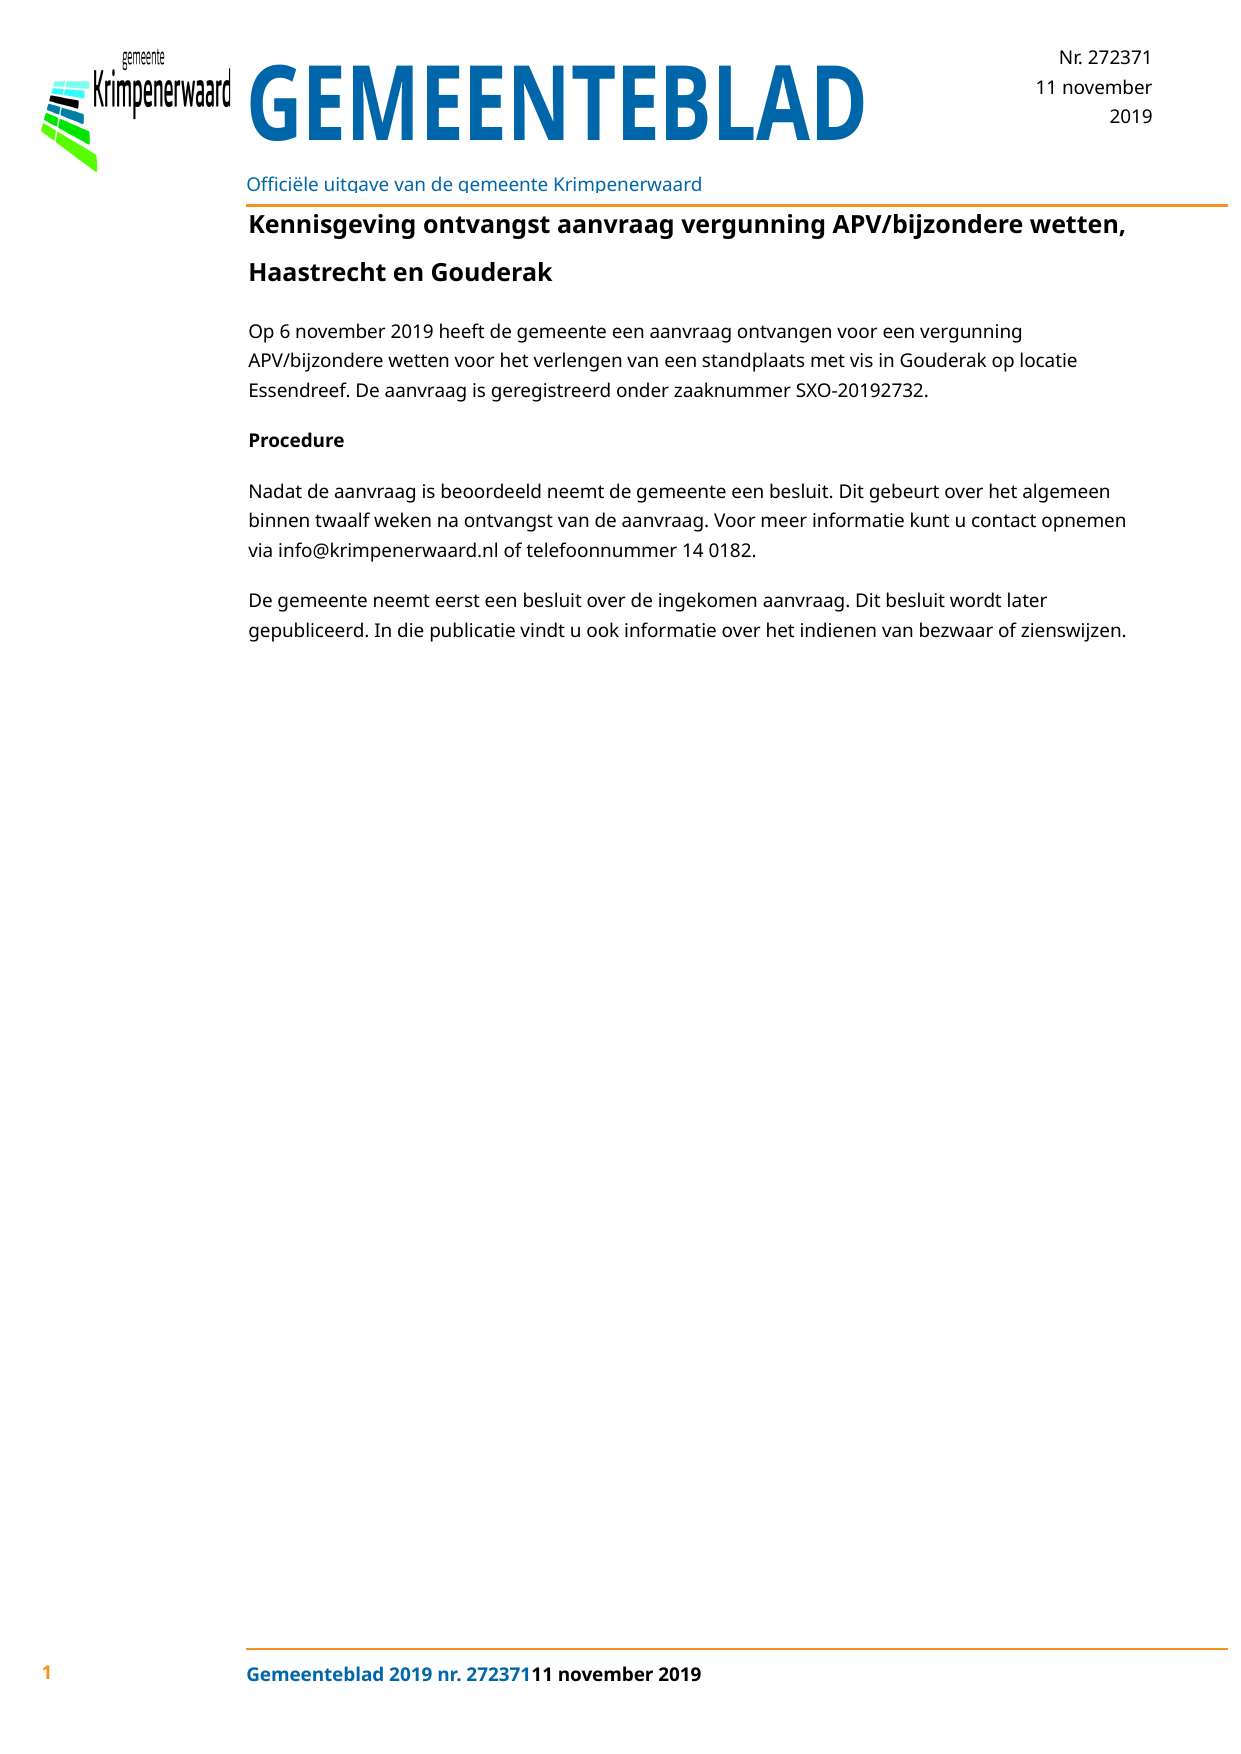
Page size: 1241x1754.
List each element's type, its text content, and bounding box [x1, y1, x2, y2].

text Nadat de aanvraag is beoordeeld neemt de gemeente een besluit. Dit gebeurt over het algemeen binnen twaalf weken na ontvangst van de aanvraag. Voor meer informatie kunt u contact opnemen via info@krimpenerwaard.nl of telefoonnummer 14 0182. [248, 478, 1152, 563]
text Procedure [248, 427, 1152, 453]
text De gemeente neemt eerst een besluit over de ingekomen aanvraag. Dit besluit wordt later gepubliceerd. In die publicatie vindt u ook informatie over het indienen van bezwaar of zienswijzen. [248, 587, 1152, 643]
text Kennisgeving ontvangst aanvraag vergunning APV/bijzondere wetten, Haastrecht en Gouderak [248, 207, 1152, 288]
picture [41, 47, 231, 172]
text Op 6 november 2019 heeft de gemeente een aanvraag ontvangen voor een vergunning APV/bijzondere wetten voor het verlengen van een standplaats met vis in Gouderak op locatie Essendreef. De aanvraag is geregistreerd onder zaaknummer SXO-20192732. [248, 318, 1152, 403]
